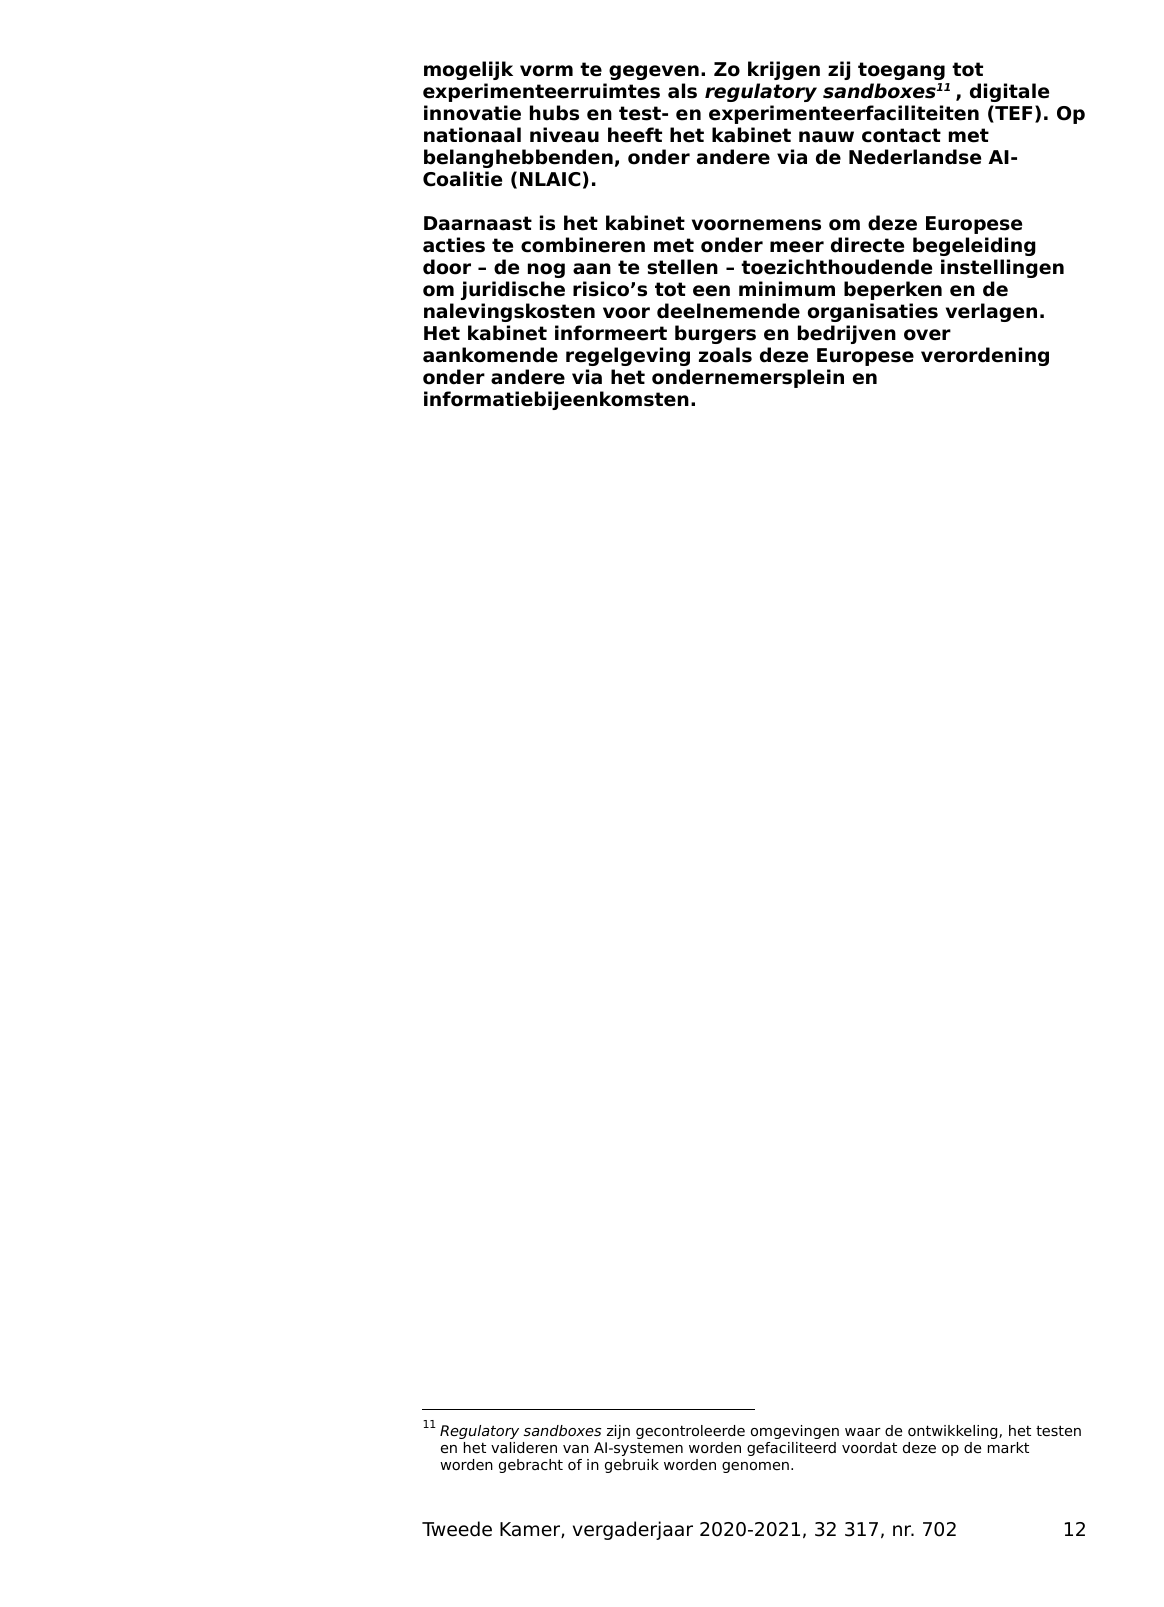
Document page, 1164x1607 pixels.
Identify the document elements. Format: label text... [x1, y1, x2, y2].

text Daarnaast is het kabinet voornemens om deze Europese acties te combineren met onder meer directe begeleiding door – de nog aan te stellen – toezichthoudende instellingen om juridische risico’s tot een minimum beperken en de nalevingskosten voor deelnemende organisaties verlagen. Het kabinet informeert burgers en bedrijven over aankomende regelgeving zoals deze Europese verordening onder andere via het ondernemersplein en informatiebijeenkomsten. [422, 213, 1087, 411]
text Regulatory sandboxes zijn gecontroleerde omgevingen waar de ontwikkeling, het testen en het valideren van AI-systemen worden gefaciliteerd voordat deze op de markt worden gebracht of in gebruik worden genomen. [422, 1418, 1087, 1474]
text mogelijk vorm te gegeven. Zo krijgen zij toegang tot experimenteerruimtes als regulatory sandboxes, digitale innovatie hubs en test- en experimenteerfaciliteiten (TEF). Op nationaal niveau heeft het kabinet nauw contact met belanghebbenden, onder andere via de Nederlandse AI-Coalitie (NLAIC). [422, 59, 1087, 191]
